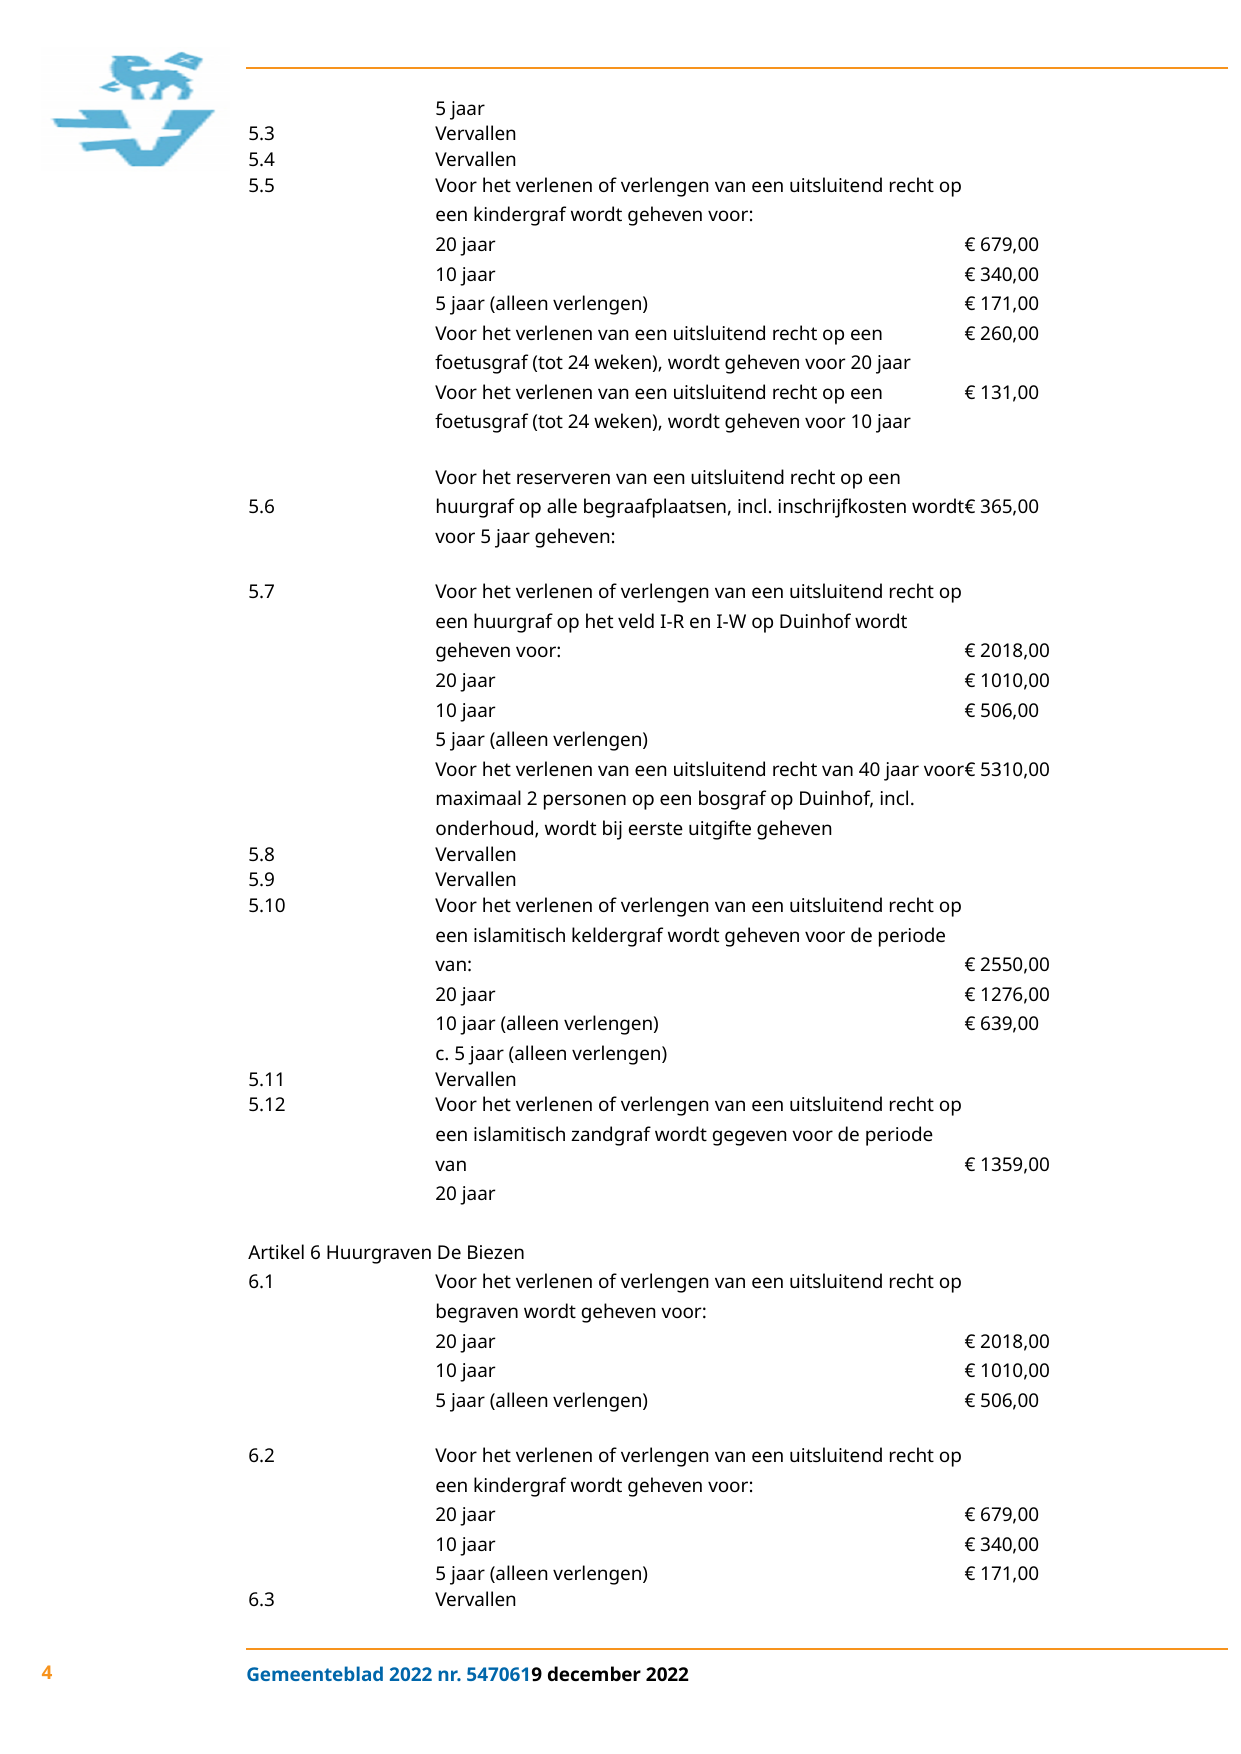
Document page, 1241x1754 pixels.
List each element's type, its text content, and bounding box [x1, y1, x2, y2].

text Artikel 6 Huurgraven De Biezen [248, 1239, 1152, 1265]
table_header Voor het verlenen of verlengen van een uitsluitend recht op begraven wordt geheven voor: 20 jaar 10 jaar 5 jaar (alleen verlengen) [435, 1269, 964, 1442]
table_cell [248, 95, 435, 121]
picture [41, 47, 231, 172]
table_cell Vervallen [435, 146, 964, 172]
table_cell 6.2 [248, 1442, 435, 1586]
table_cell € 679,00 € 340,00 € 171,00 € 260,00 € 131,00 [964, 172, 1152, 464]
table_cell [964, 867, 1152, 892]
table_cell Vervallen [435, 867, 964, 892]
table_cell Voor het reserveren van een uitsluitend recht op een huurgraf op alle begraafplaatsen, incl. inschrijfkosten wordt voor 5 jaar geheven: [435, 464, 964, 578]
table_cell € 2018,00 € 1010,00 € 506,00 € 5310,00 [964, 579, 1152, 841]
table_cell Voor het verlenen of verlengen van een uitsluitend recht op een islamitisch zandgraf wordt gegeven voor de periode van 20 jaar [435, 1092, 964, 1206]
table_cell [964, 146, 1152, 172]
table_cell Voor het verlenen of verlengen van een uitsluitend recht op een islamitisch keldergraf wordt geheven voor de periode van: 20 jaar 10 jaar (alleen verlengen) c. 5 jaar (alleen verlengen) [435, 892, 964, 1066]
table_cell 5.12 [248, 1092, 435, 1206]
table_cell 5.5 [248, 172, 435, 464]
table_cell € 2550,00 € 1276,00 € 639,00 [964, 892, 1152, 1066]
table_cell 5.3 [248, 121, 435, 146]
table_cell 5.11 [248, 1066, 435, 1092]
table_cell 5.10 [248, 892, 435, 1066]
table_cell [964, 841, 1152, 867]
table_cell € 365,00 [964, 464, 1152, 578]
table_cell [964, 1066, 1152, 1092]
table_cell Vervallen [435, 1586, 964, 1612]
table_cell Vervallen [435, 1066, 964, 1092]
table_cell Vervallen [435, 121, 964, 146]
table_cell Voor het verlenen of verlengen van een uitsluitend recht op een kindergraf wordt geheven voor: 20 jaar 10 jaar 5 jaar (alleen verlengen) Voor het verlenen van een uitsluitend recht op een foetusgraf (tot 24 weken), wordt geheven voor 20 jaar Voor het verlenen van een uitsluitend recht op een foetusgraf (tot 24 weken), wordt geheven voor 10 jaar [435, 172, 964, 464]
table_cell Voor het verlenen of verlengen van een uitsluitend recht op een huurgraf op het veld I-R en I-W op Duinhof wordt geheven voor: 20 jaar 10 jaar 5 jaar (alleen verlengen) Voor het verlenen van een uitsluitend recht van 40 jaar voor maximaal 2 personen op een bosgraf op Duinhof, incl. onderhoud, wordt bij eerste uitgifte geheven [435, 579, 964, 841]
table_cell 5.9 [248, 867, 435, 892]
table_cell [964, 121, 1152, 146]
table_cell € 1359,00 [964, 1092, 1152, 1206]
table_cell [964, 95, 1152, 121]
table_cell 5.7 [248, 579, 435, 841]
table_cell [964, 1586, 1152, 1612]
table_cell 5.8 [248, 841, 435, 867]
table_cell Vervallen [435, 841, 964, 867]
table_cell 5.6 [248, 464, 435, 578]
table_cell 5.4 [248, 146, 435, 172]
table_cell € 679,00 € 340,00 € 171,00 [964, 1442, 1152, 1586]
table_header 6.1 [248, 1269, 435, 1442]
table_cell 5 jaar [435, 95, 964, 121]
table_cell 6.3 [248, 1586, 435, 1612]
table_header € 2018,00 € 1010,00 € 506,00 [964, 1269, 1152, 1442]
table_cell Voor het verlenen of verlengen van een uitsluitend recht op een kindergraf wordt geheven voor: 20 jaar 10 jaar 5 jaar (alleen verlengen) [435, 1442, 964, 1586]
